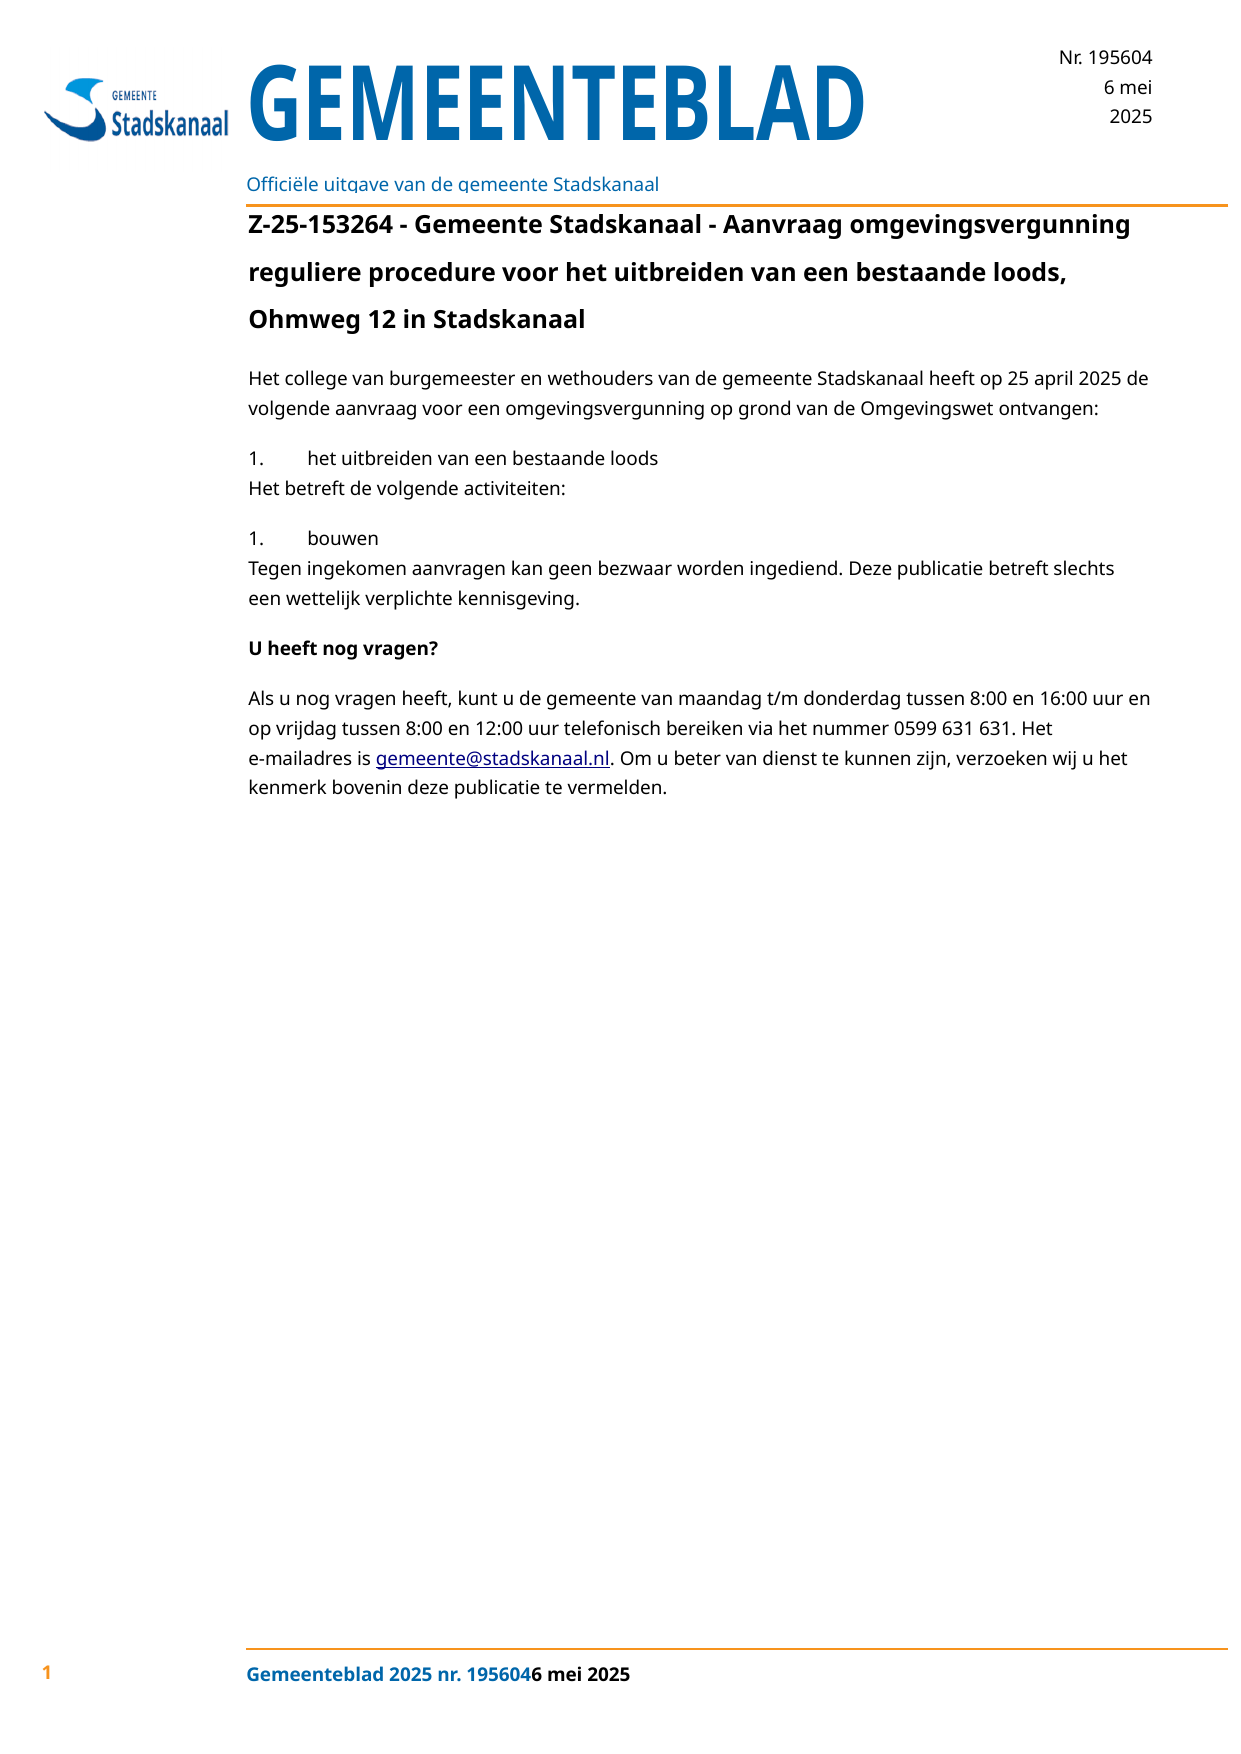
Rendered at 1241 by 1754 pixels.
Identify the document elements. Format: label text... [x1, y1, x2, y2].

picture [41, 47, 231, 172]
text Het college van burgemeester en wethouders van de gemeente Stadskanaal heeft op 25 april 2025 de volgende aanvraag voor een omgevingsvergunning op grond van de Omgevingswet ontvangen: [248, 366, 1152, 421]
text Als u nog vragen heeft, kunt u de gemeente van maandag t/m donderdag tussen 8:00 en 16:00 uur en op vrijdag tussen 8:00 en 12:00 uur telefonisch bereiken via het nummer 0599 631 631. Het e‑mailadres is gemeente@stadskanaal.nl. Om u beter van dienst te kunnen zijn, verzoeken wij u het kenmerk bovenin deze publicatie te vermelden. [248, 686, 1152, 800]
text Het betreft de volgende activiteiten: [248, 475, 1152, 501]
text Z-25-153264 - Gemeente Stadskanaal - Aanvraag omgevingsvergunning reguliere procedure voor het uitbreiden van een bestaande loods, Ohmweg 12 in Stadskanaal [248, 207, 1152, 336]
list bouwen [248, 526, 1152, 551]
list het uitbreiden van een bestaande loods [248, 446, 1152, 471]
text U heeft nog vragen? [248, 635, 1152, 661]
text Tegen ingekomen aanvragen kan geen bezwaar worden ingediend. Deze publicatie betreft slechts een wettelijk verplichte kennisgeving. [248, 555, 1152, 610]
